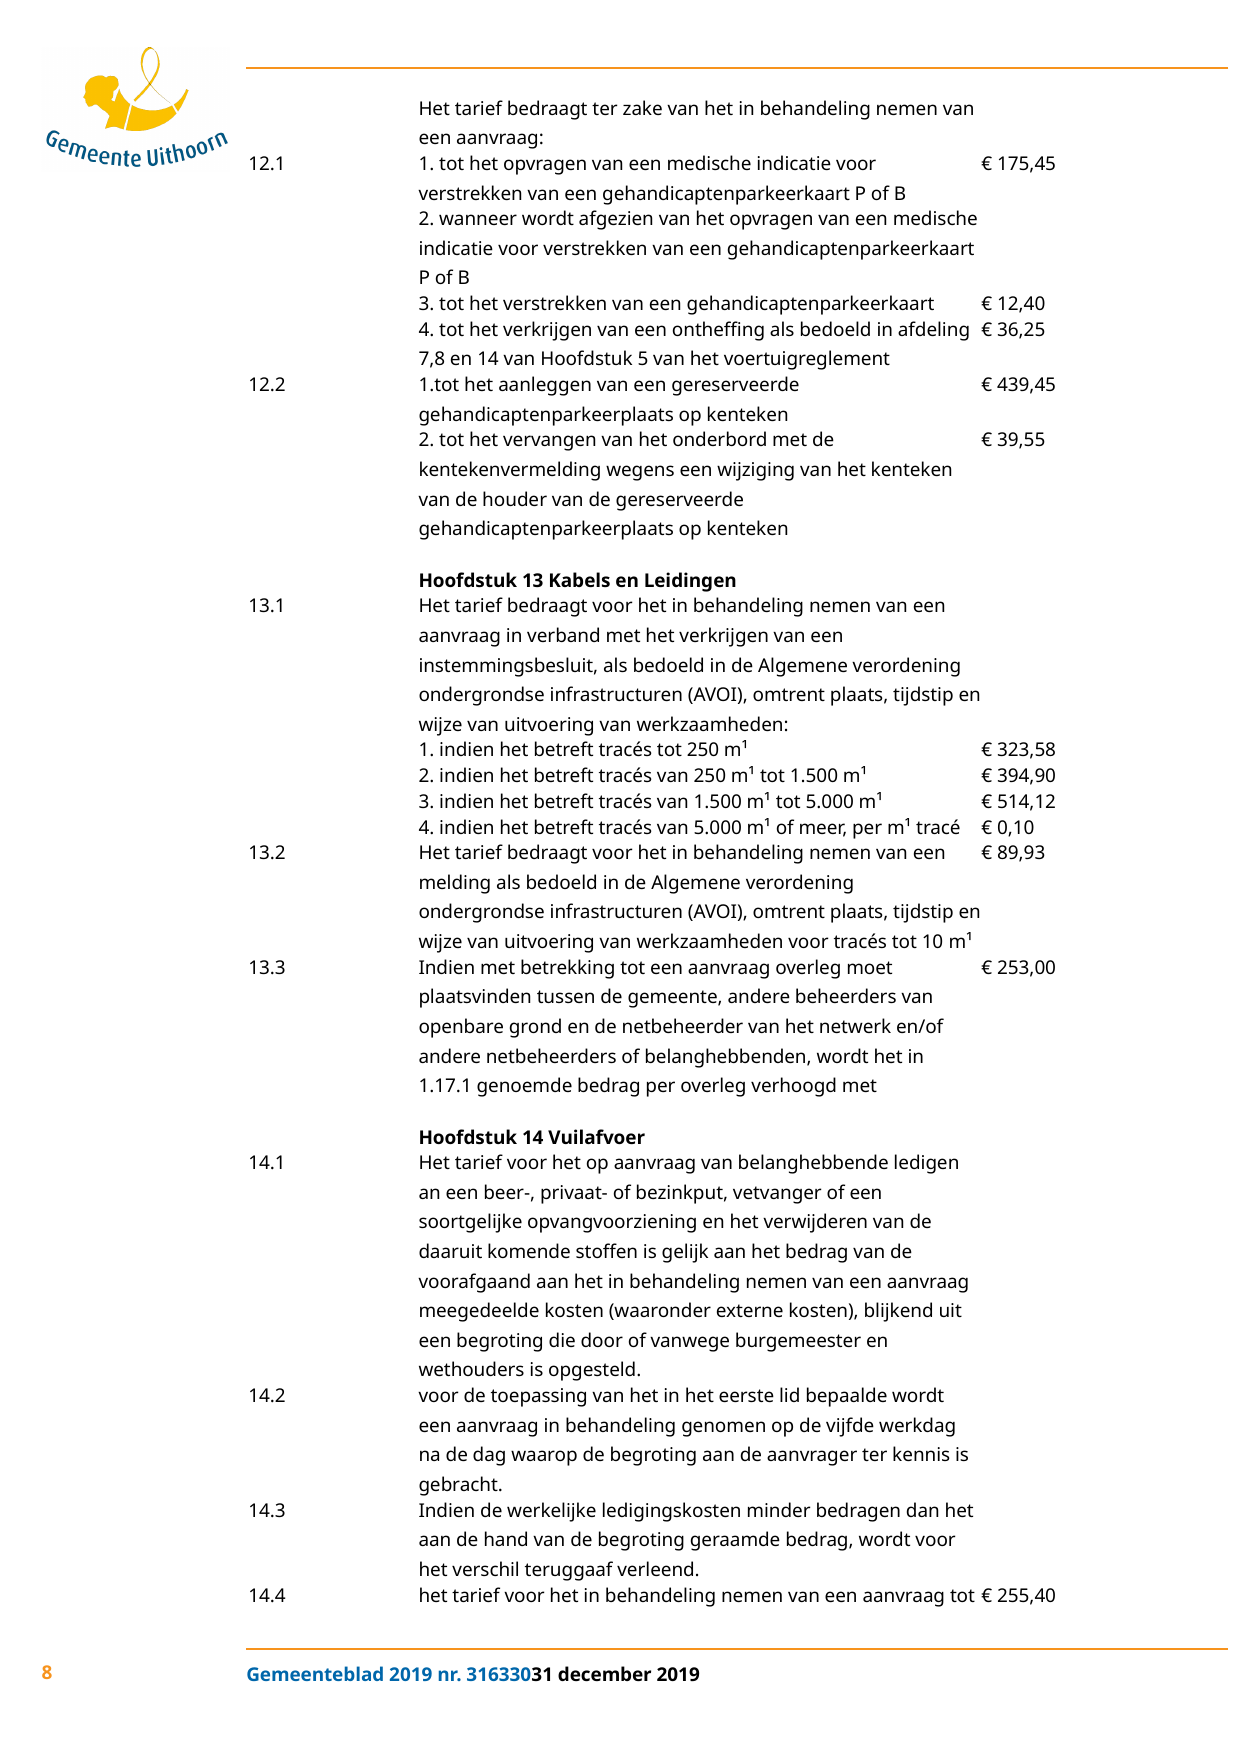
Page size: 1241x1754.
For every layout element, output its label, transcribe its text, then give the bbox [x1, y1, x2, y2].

table_cell 2. wanneer wordt afgezien van het opvragen van een medische indicatie voor verstrekken van een gehandicaptenparkeerkaart P of B [418, 205, 981, 290]
table_cell 14.2 [248, 1383, 418, 1497]
table_cell voor de toepassing van het in het eerste lid bepaalde wordt een aanvraag in behandeling genomen op de vijfde werkdag na de dag waarop de begroting aan de aanvrager ter kennis is gebracht. [418, 1383, 981, 1497]
table_cell 14.4 [248, 1582, 418, 1607]
table_cell [981, 593, 1152, 737]
table_cell Hoofdstuk 13 Kabels en Leidingen [418, 567, 981, 593]
table_cell [981, 1497, 1152, 1582]
table_cell [418, 1098, 981, 1124]
table_cell Het tarief bedraagt voor het in behandeling nemen van een aanvraag in verband met het verkrijgen van een instemmingsbesluit, als bedoeld in de Algemene verordening ondergrondse infrastructuren (AVOI), omtrent plaats, tijdstip en wijze van uitvoering van werkzaamheden: [418, 593, 981, 737]
picture [41, 47, 231, 172]
table_cell [248, 1098, 418, 1124]
table_cell 3. tot het verstrekken van een gehandicaptenparkeerkaart [418, 290, 981, 316]
table_cell het tarief voor het in behandeling nemen van een aanvraag tot [418, 1582, 981, 1607]
table_cell [248, 316, 418, 371]
table_cell Indien met betrekking tot een aanvraag overleg moet plaatsvinden tussen de gemeente, andere beheerders van openbare grond en de netbeheerder van het netwerk en/of andere netbeheerders of belanghebbenden, wordt het in 1.17.1 genoemde bedrag per overleg verhoogd met [418, 954, 981, 1098]
table_cell 4. tot het verkrijgen van een ontheffing als bedoeld in afdeling 7,8 en 14 van Hoofdstuk 5 van het voertuigreglement [418, 316, 981, 371]
table_cell [248, 95, 418, 150]
table_cell € 175,45 [981, 150, 1152, 205]
table_cell [981, 95, 1152, 150]
table_cell € 36,25 [981, 316, 1152, 371]
table_cell € 12,40 [981, 290, 1152, 316]
table_cell [981, 205, 1152, 290]
table_cell [248, 427, 418, 541]
table_cell € 323,58 [981, 737, 1152, 762]
table_cell [248, 737, 418, 762]
table_cell [981, 1150, 1152, 1382]
table_cell Indien de werkelijke ledigingskosten minder bedragen dan het aan de hand van de begroting geraamde bedrag, wordt voor het verschil teruggaaf verleend. [418, 1497, 981, 1582]
table_cell [981, 1124, 1152, 1149]
table_cell 1. indien het betreft tracés tot 250 m¹ [418, 737, 981, 762]
table_cell Het tarief bedraagt voor het in behandeling nemen van een melding als bedoeld in de Algemene verordening ondergrondse infrastructuren (AVOI), omtrent plaats, tijdstip en wijze van uitvoering van werkzaamheden voor tracés tot 10 m¹ [418, 840, 981, 954]
table_cell [248, 788, 418, 814]
table_cell [981, 1098, 1152, 1124]
table_cell Het tarief voor het op aanvraag van belanghebbende ledigen an een beer-, privaat- of bezinkput, vetvanger of een soortgelijke opvangvoorziening en het verwijderen van de daaruit komende stoffen is gelijk aan het bedrag van de voorafgaand aan het in behandeling nemen van een aanvraag meegedeelde kosten (waaronder externe kosten), blijkend uit een begroting die door of vanwege burgemeester en wethouders is opgesteld. [418, 1150, 981, 1382]
table_cell [418, 541, 981, 567]
table_cell 4. indien het betreft tracés van 5.000 m¹ of meer, per m¹ tracé [418, 814, 981, 839]
table_cell 2. tot het vervangen van het onderbord met de kentekenvermelding wegens een wijziging van het kenteken van de houder van de gereserveerde gehandicaptenparkeerplaats op kenteken [418, 427, 981, 541]
table_cell € 255,40 [981, 1582, 1152, 1607]
table_cell [248, 567, 418, 593]
table_cell 1.tot het aanleggen van een gereserveerde gehandicaptenparkeerplaats op kenteken [418, 371, 981, 427]
table_cell [248, 205, 418, 290]
table_cell [981, 541, 1152, 567]
table_cell 1. tot het opvragen van een medische indicatie voor verstrekken van een gehandicaptenparkeerkaart P of B [418, 150, 981, 205]
table_cell [248, 541, 418, 567]
table_cell € 394,90 [981, 763, 1152, 788]
table_cell 13.2 [248, 840, 418, 954]
table_cell € 39,55 [981, 427, 1152, 541]
table_cell 12.1 [248, 150, 418, 205]
table_cell [248, 763, 418, 788]
table_cell 2. indien het betreft tracés van 250 m¹ tot 1.500 m¹ [418, 763, 981, 788]
table_cell [981, 567, 1152, 593]
table_cell € 439,45 [981, 371, 1152, 427]
table_cell [981, 1383, 1152, 1497]
table_cell € 514,12 [981, 788, 1152, 814]
table_cell [248, 814, 418, 839]
table_cell € 89,93 [981, 840, 1152, 954]
table_cell 13.1 [248, 593, 418, 737]
table_cell 14.1 [248, 1150, 418, 1382]
table_cell [248, 1124, 418, 1149]
table_cell Het tarief bedraagt ter zake van het in behandeling nemen van een aanvraag: [418, 95, 981, 150]
table_cell [248, 290, 418, 316]
table_cell € 0,10 [981, 814, 1152, 839]
table_cell 12.2 [248, 371, 418, 427]
table_cell Hoofdstuk 14 Vuilafvoer [418, 1124, 981, 1149]
table_cell € 253,00 [981, 954, 1152, 1098]
table_cell 13.3 [248, 954, 418, 1098]
table_cell 3. indien het betreft tracés van 1.500 m¹ tot 5.000 m¹ [418, 788, 981, 814]
table_cell 14.3 [248, 1497, 418, 1582]
